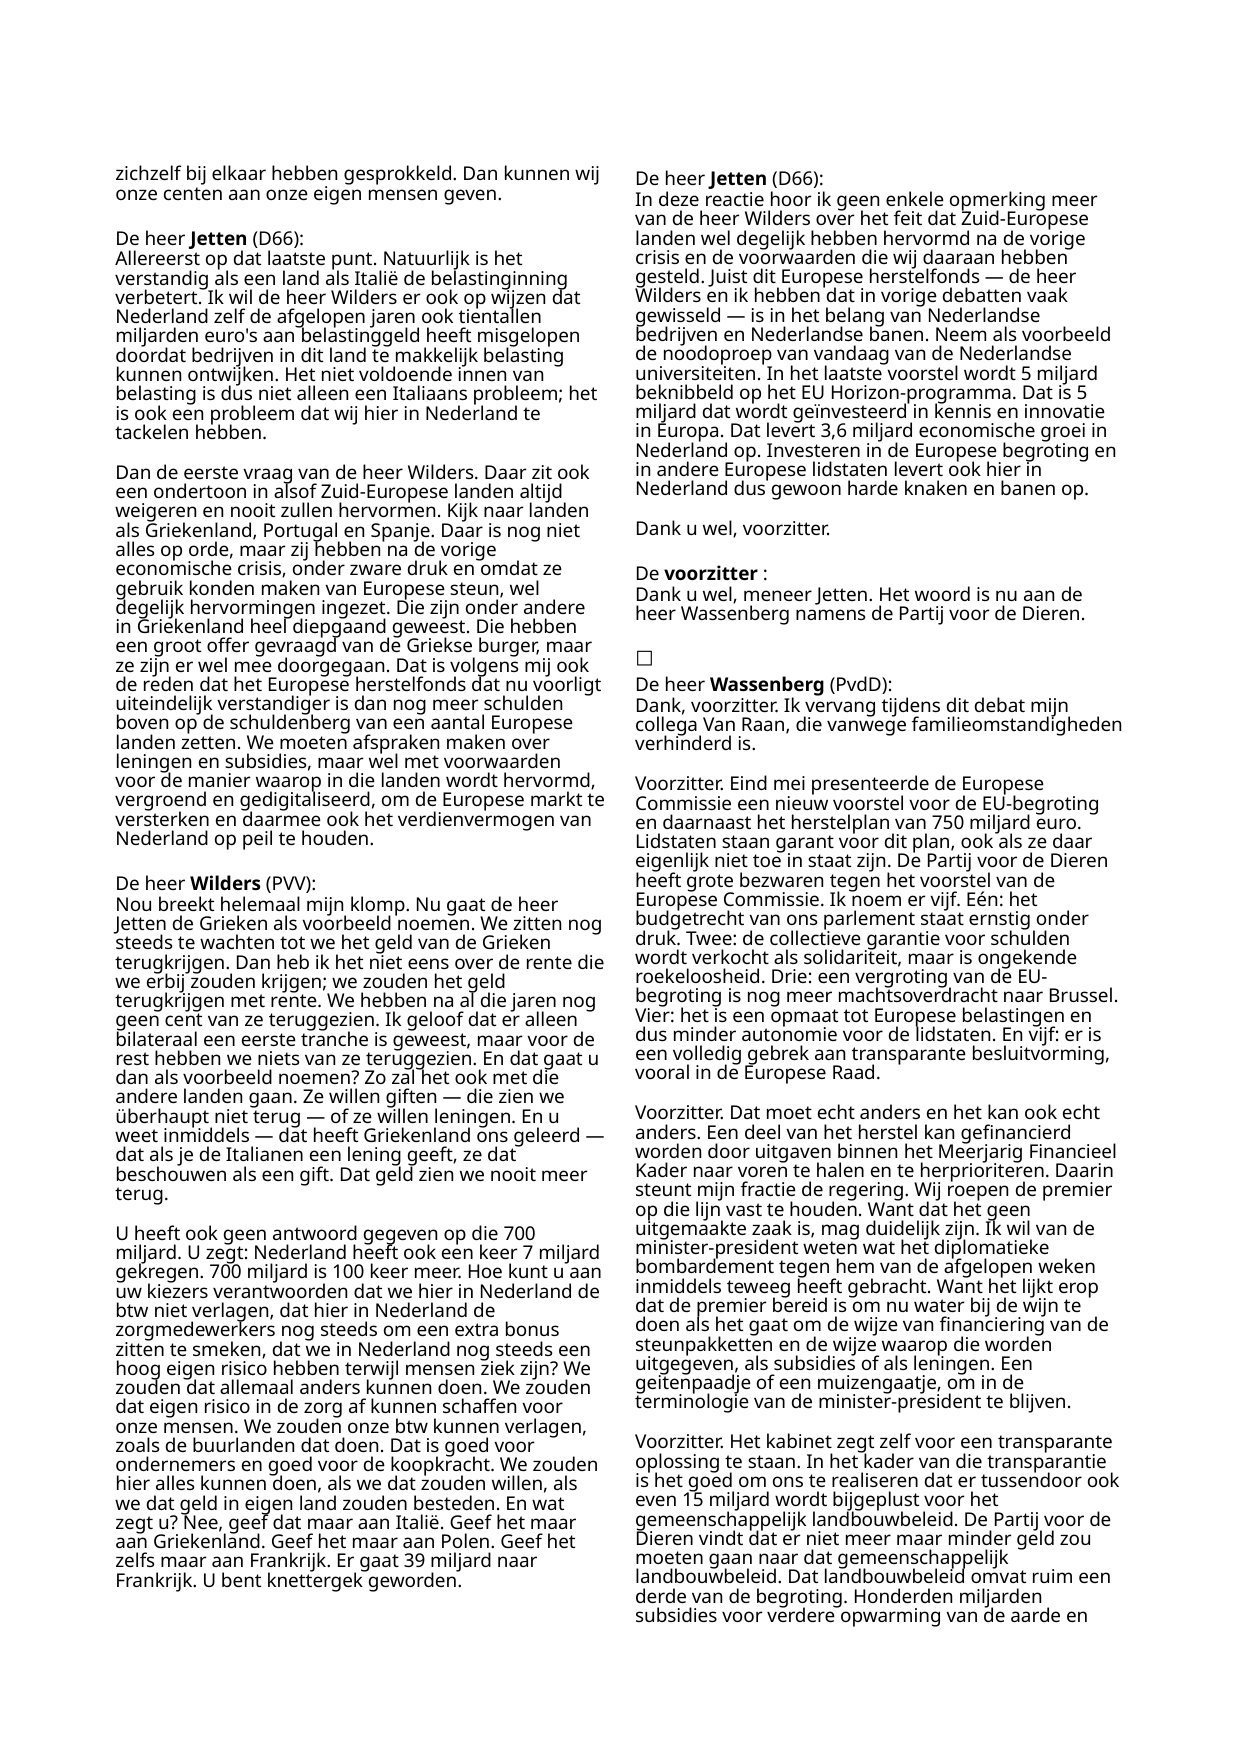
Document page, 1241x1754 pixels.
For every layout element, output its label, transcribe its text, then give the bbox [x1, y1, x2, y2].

text Allereerst op dat laatste punt. Natuurlijk is het verstandig als een land als Italië de belastinginning verbetert. Ik wil de heer Wilders er ook op wijzen dat Nederland zelf de afgelopen jaren ook tientallen miljarden euro's aan belastinggeld heeft misgelopen doordat bedrijven in dit land te makkelijk belasting kunnen ontwijken. Het niet voldoende innen van belasting is dus niet alleen een Italiaans probleem; het is ook een probleem dat wij hier in Nederland te tackelen hebben. [115, 250, 605, 443]
text De heer Wilders (PVV): [115, 870, 605, 896]
text Dank u wel, meneer Jetten. Het woord is nu aan de heer Wassenberg namens de Partij voor de Dieren. [635, 586, 1125, 624]
text In deze reactie hoor ik geen enkele opmerking meer van de heer Wilders over het feit dat Zuid-Europese landen wel degelijk hebben hervormd na de vorige crisis en de voorwaarden die wij daaraan hebben gesteld. Juist dit Europese herstelfonds — de heer Wilders en ik hebben dat in vorige debatten vaak gewisseld — is in het belang van Nederlandse bedrijven en Nederlandse banen. Neem als voorbeeld de noodoproep van vandaag van de Nederlandse universiteiten. In het laatste voorstel wordt 5 miljard beknibbeld op het EU Horizon-programma. Dat is 5 miljard dat wordt geïnvesteerd in kennis en innovatie in Europa. Dat levert 3,6 miljard economische groei in Nederland op. Investeren in de Europese begroting en in andere Europese lidstaten levert ook hier in Nederland dus gewoon harde knaken en banen op. [635, 191, 1125, 499]
text De voorzitter : [635, 560, 1125, 586]
text zichzelf bij elkaar hebben gesprokkeld. Dan kunnen wij onze centen aan onze eigen mensen geven. [115, 165, 605, 204]
text Dank u wel, voorzitter. [635, 520, 1125, 539]
text De heer Jetten (D66): [635, 165, 1125, 191]
text ⬜ [635, 645, 1125, 671]
text Nou breekt helemaal mijn klomp. Nu gaat de heer Jetten de Grieken als voorbeeld noemen. We zitten nog steeds te wachten tot we het geld van de Grieken terugkrijgen. Dan heb ik het niet eens over de rente die we erbij zouden krijgen; we zouden het geld terugkrijgen met rente. We hebben na al die jaren nog geen cent van ze teruggezien. Ik geloof dat er alleen bilateraal een eerste tranche is geweest, maar voor de rest hebben we niets van ze teruggezien. En dat gaat u dan als voorbeeld noemen? Zo zal het ook met die andere landen gaan. Ze willen giften — die zien we überhaupt niet terug — of ze willen leningen. En u weet inmiddels — dat heeft Griekenland ons geleerd — dat als je de Italianen een lening geeft, ze dat beschouwen als een gift. Dat geld zien we nooit meer terug. [115, 896, 605, 1204]
text De heer Jetten (D66): [115, 225, 605, 250]
text Voorzitter. Het kabinet zegt zelf voor een transparante oplossing te staan. In het kader van die transparantie is het goed om ons te realiseren dat er tussendoor ook even 15 miljard wordt bijgeplust voor het gemeenschappelijk landbouwbeleid. De Partij voor de Dieren vindt dat er niet meer maar minder geld zou moeten gaan naar dat gemeenschappelijk landbouwbeleid. Dat landbouwbeleid omvat ruim een derde van de begroting. Honderden miljarden subsidies voor verdere opwarming van de aarde en [635, 1433, 1125, 1626]
text Voorzitter. Eind mei presenteerde de Europese Commissie een nieuw voorstel voor de EU-begroting en daarnaast het herstelplan van 750 miljard euro. Lidstaten staan garant voor dit plan, ook als ze daar eigenlijk niet toe in staat zijn. De Partij voor de Dieren heeft grote bezwaren tegen het voorstel van de Europese Commissie. Ik noem er vijf. Eén: het budgetrecht van ons parlement staat ernstig onder druk. Twee: de collectieve garantie voor schulden wordt verkocht als solidariteit, maar is ongekende roekeloosheid. Drie: een vergroting van de EU-begroting is nog meer machtsoverdracht naar Brussel. Vier: het is een opmaat tot Europese belastingen en dus minder autonomie voor de lidstaten. En vijf: er is een volledig gebrek aan transparante besluitvorming, vooral in de Europese Raad. [635, 775, 1125, 1084]
text U heeft ook geen antwoord gegeven op die 700 miljard. U zegt: Nederland heeft ook een keer 7 miljard gekregen. 700 miljard is 100 keer meer. Hoe kunt u aan uw kiezers verantwoorden dat we hier in Nederland de btw niet verlagen, dat hier in Nederland de zorgmedewerkers nog steeds om een extra bonus zitten te smeken, dat we in Nederland nog steeds een hoog eigen risico hebben terwijl mensen ziek zijn? We zouden dat allemaal anders kunnen doen. We zouden dat eigen risico in de zorg af kunnen schaffen voor onze mensen. We zouden onze btw kunnen verlagen, zoals de buurlanden dat doen. Dat is goed voor ondernemers en goed voor de koopkracht. We zouden hier alles kunnen doen, als we dat zouden willen, als we dat geld in eigen land zouden besteden. En wat zegt u? Nee, geef dat maar aan Italië. Geef het maar aan Griekenland. Geef het maar aan Polen. Geef het zelfs maar aan Frankrijk. Er gaat 39 miljard naar Frankrijk. U bent knettergek geworden. [115, 1225, 605, 1591]
text Voorzitter. Dat moet echt anders en het kan ook echt anders. Een deel van het herstel kan gefinancierd worden door uitgaven binnen het Meerjarig Financieel Kader naar voren te halen en te herprioriteren. Daarin steunt mijn fractie de regering. Wij roepen de premier op die lijn vast te houden. Want dat het geen uitgemaakte zaak is, mag duidelijk zijn. Ik wil van de minister-president weten wat het diplomatieke bombardement tegen hem van de afgelopen weken inmiddels teweeg heeft gebracht. Want het lijkt erop dat de premier bereid is om nu water bij de wijn te doen als het gaat om de wijze van financiering van de steunpakketten en de wijze waarop die worden uitgegeven, als subsidies of als leningen. Een geitenpaadje of een muizengaatje, om in de terminologie van de minister-president te blijven. [635, 1104, 1125, 1413]
text De heer Wassenberg (PvdD): [635, 671, 1125, 697]
text Dan de eerste vraag van de heer Wilders. Daar zit ook een ondertoon in alsof Zuid-Europese landen altijd weigeren en nooit zullen hervormen. Kijk naar landen als Griekenland, Portugal en Spanje. Daar is nog niet alles op orde, maar zij hebben na de vorige economische crisis, onder zware druk en omdat ze gebruik konden maken van Europese steun, wel degelijk hervormingen ingezet. Die zijn onder andere in Griekenland heel diepgaand geweest. Die hebben een groot offer gevraagd van de Griekse burger, maar ze zijn er wel mee doorgegaan. Dat is volgens mij ook de reden dat het Europese herstelfonds dat nu voorligt uiteindelijk verstandiger is dan nog meer schulden boven op de schuldenberg van een aantal Europese landen zetten. We moeten afspraken maken over leningen en subsidies, maar wel met voorwaarden voor de manier waarop in die landen wordt hervormd, vergroend en gedigitaliseerd, om de Europese markt te versterken en daarmee ook het verdienvermogen van Nederland op peil te houden. [115, 464, 605, 849]
text Dank, voorzitter. Ik vervang tijdens dit debat mijn collega Van Raan, die vanwege familieomstandigheden verhinderd is. [635, 697, 1125, 754]
